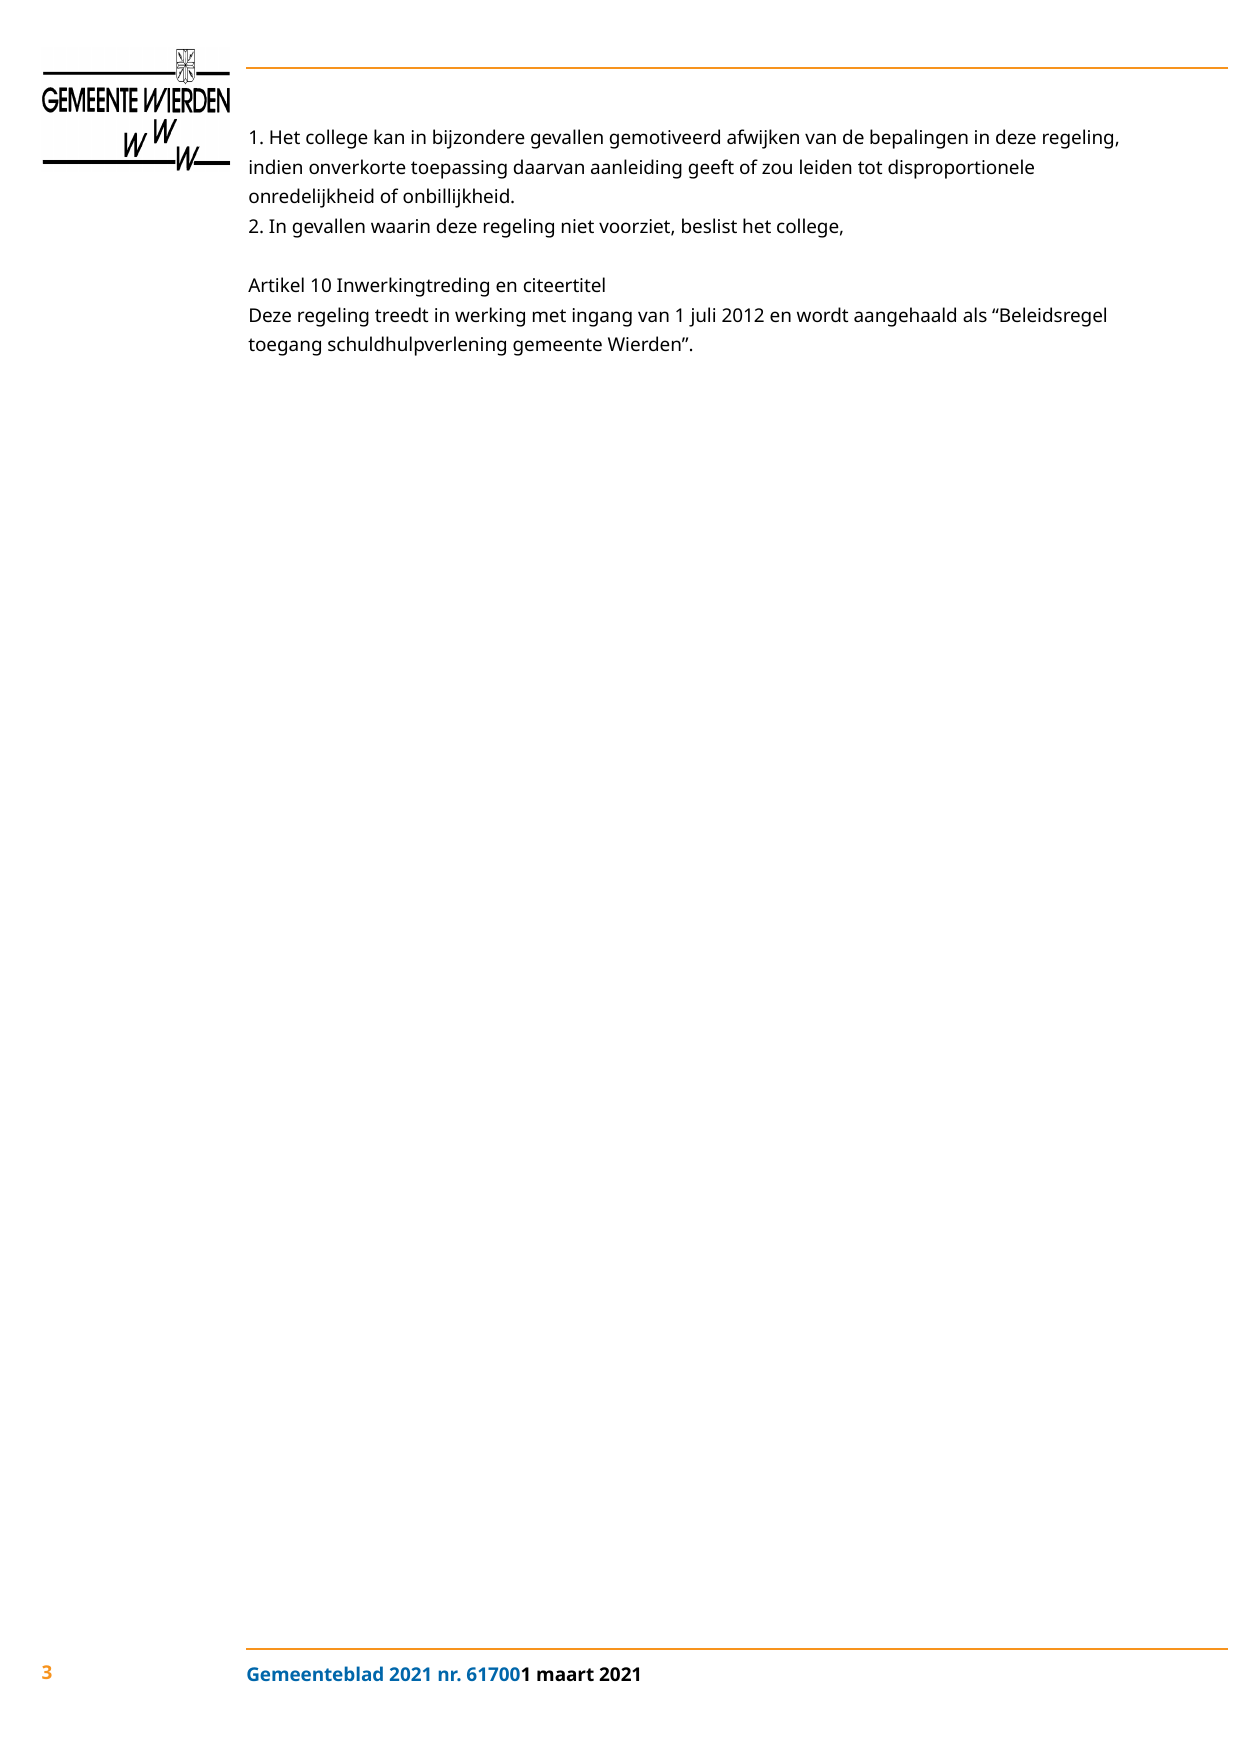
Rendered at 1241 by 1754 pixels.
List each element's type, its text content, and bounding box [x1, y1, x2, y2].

text Deze regeling treedt in werking met ingang van 1 juli 2012 en wordt aangehaald als “Beleidsregel toegang schuldhulpverlening gemeente Wierden”. [248, 302, 1152, 357]
text 1. Het college kan in bijzondere gevallen gemotiveerd afwijken van de bepalingen in deze regeling, indien onverkorte toepassing daarvan aanleiding geeft of zou leiden tot disproportionele onredelijkheid of onbillijkheid. [248, 124, 1152, 209]
picture [41, 47, 231, 172]
text 2. In gevallen waarin deze regeling niet voorziet, beslist het college, [248, 213, 1152, 239]
text Artikel 10 Inwerkingtreding en citeertitel [248, 272, 1152, 298]
